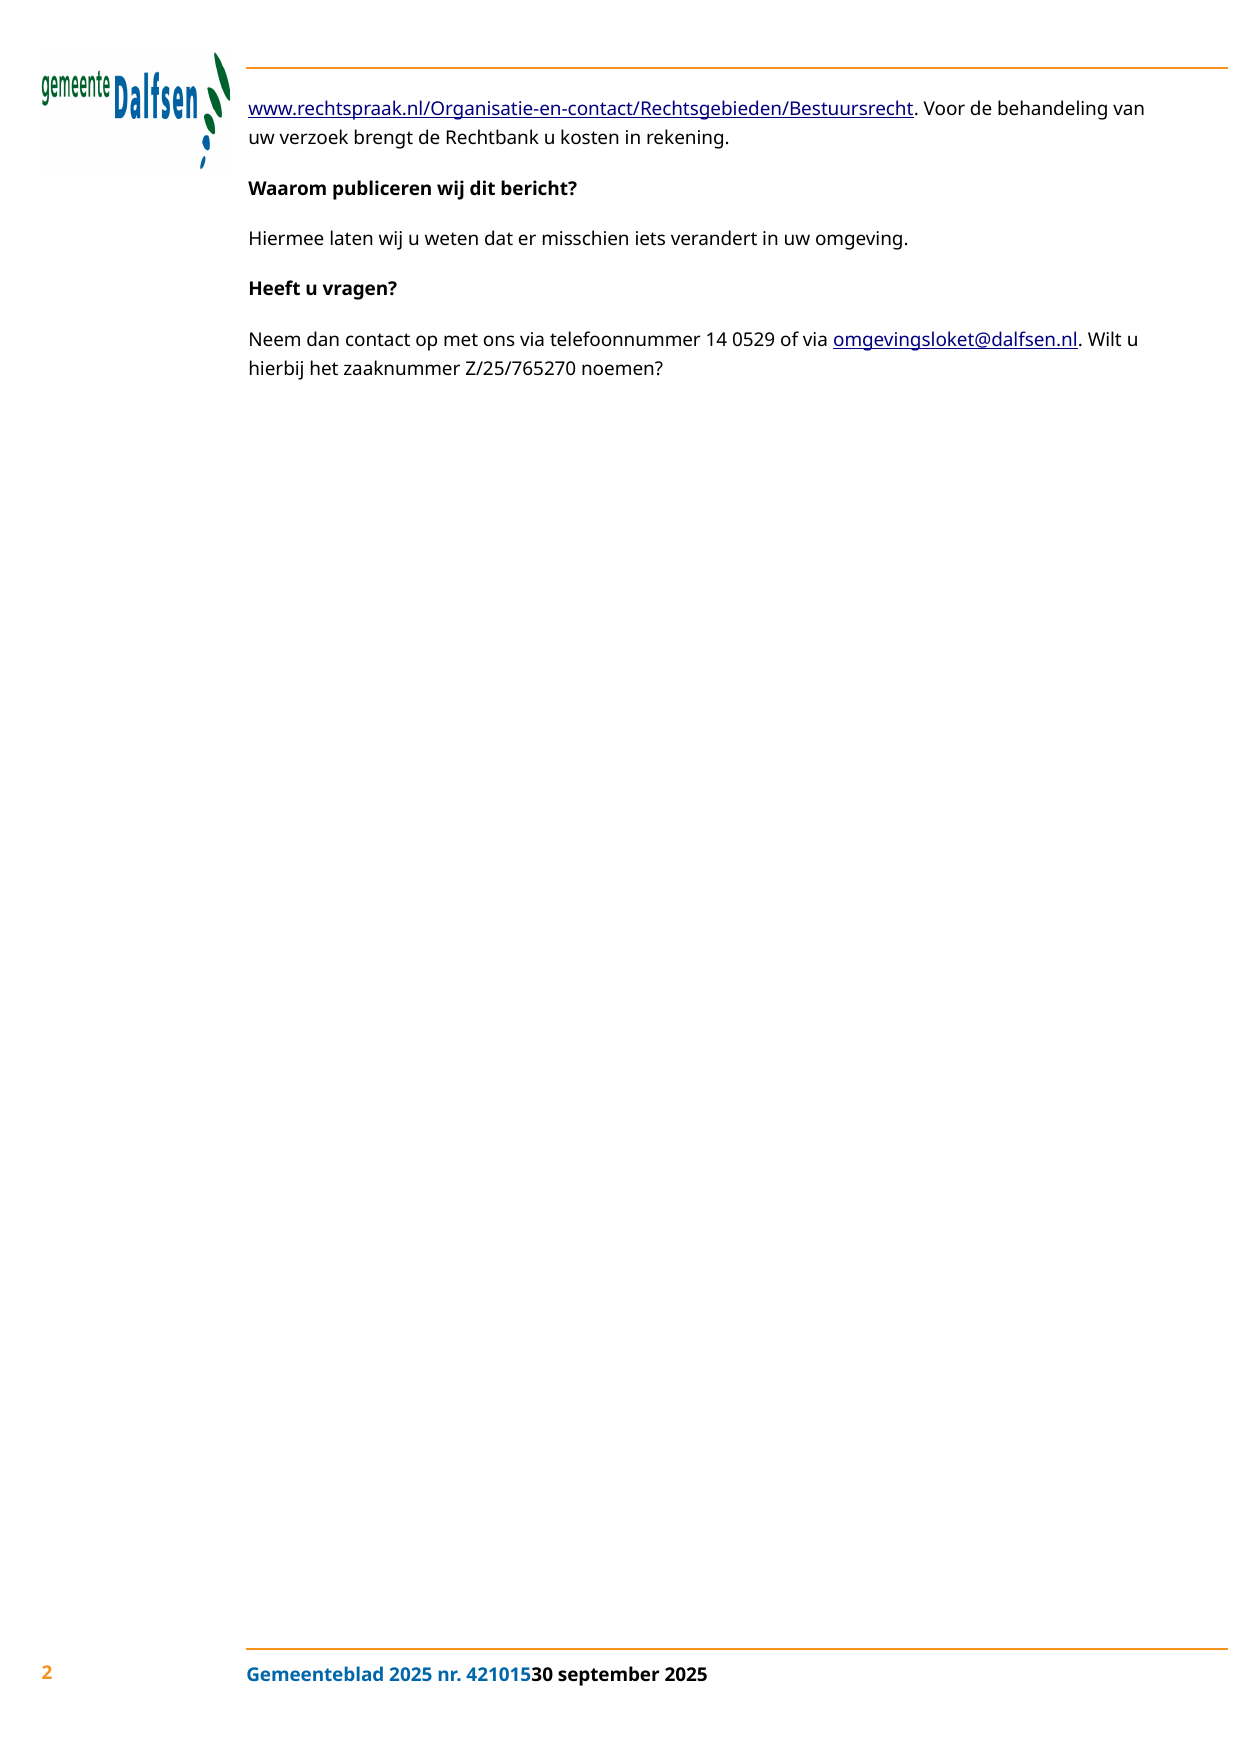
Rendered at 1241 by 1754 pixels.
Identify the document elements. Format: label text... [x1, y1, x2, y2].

text www.rechtspraak.nl/Organisatie-en-contact/Rechtsgebieden/Bestuursrecht. Voor de behandeling van uw verzoek brengt de Rechtbank u kosten in rekening. [248, 95, 1152, 150]
text Waarom publiceren wij dit bericht? [248, 175, 1152, 201]
picture [41, 47, 231, 172]
text Neem dan contact op met ons via telefoonnummer 14 0529 of via omgevingsloket@dalfsen.nl. Wilt u hierbij het zaaknummer Z/25/765270 noemen? [248, 326, 1152, 381]
text Heeft u vragen? [248, 276, 1152, 301]
text Hiermee laten wij u weten dat er misschien iets verandert in uw omgeving. [248, 225, 1152, 251]
